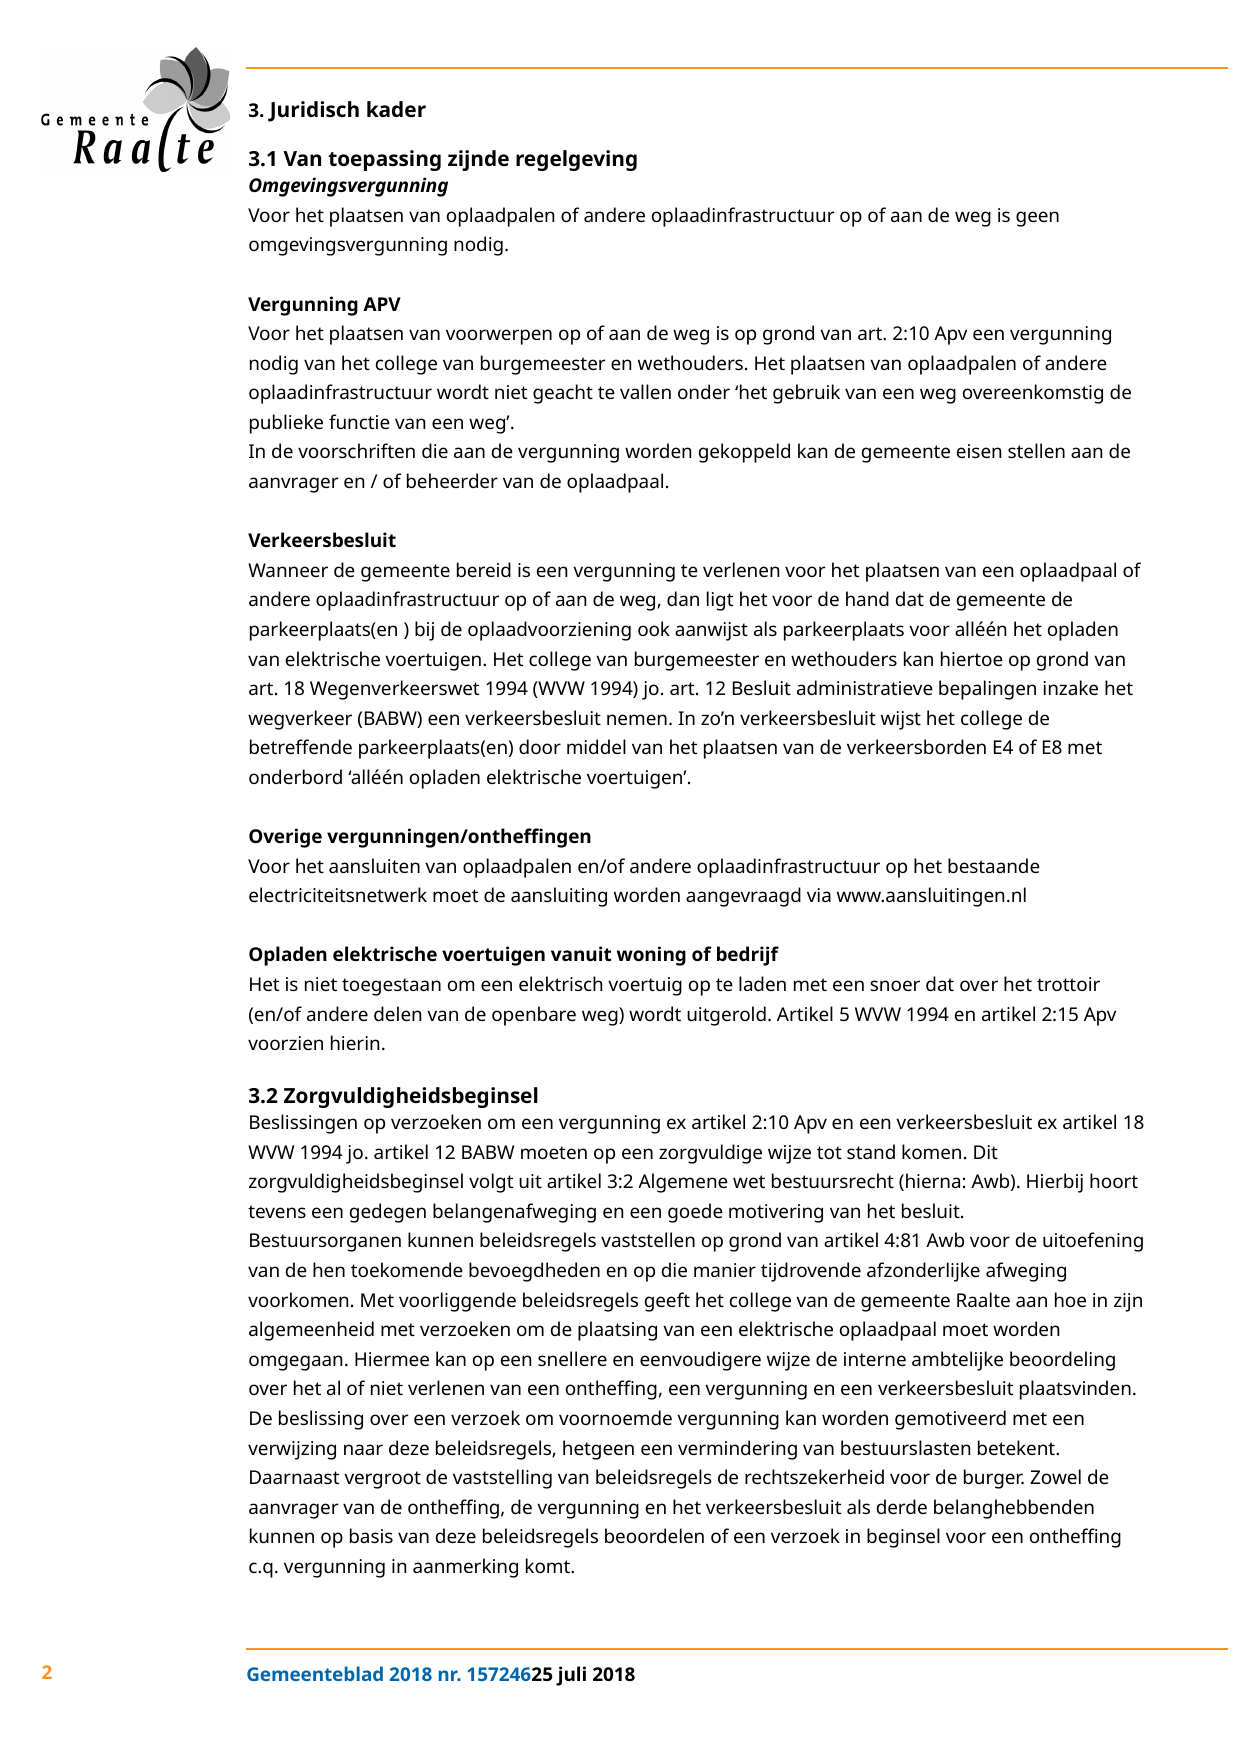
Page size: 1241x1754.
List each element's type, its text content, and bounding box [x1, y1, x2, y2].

text Voor het aansluiten van oplaadpalen en/of andere oplaadinfrastructuur op het bestaande electriciteitsnetwerk moet de aansluiting worden aangevraagd via www.aansluitingen.nl [248, 853, 1152, 908]
text Verkeersbesluit [248, 527, 1152, 553]
text Voor het plaatsen van voorwerpen op of aan de weg is op grond van art. 2:10 Apv een vergunning nodig van het college van burgemeester en wethouders. Het plaatsen van oplaadpalen of andere oplaadinfrastructuur wordt niet geacht te vallen onder ‘het gebruik van een weg overeenkomstig de publieke functie van een weg’. [248, 320, 1152, 435]
text Voor het plaatsen van oplaadpalen of andere oplaadinfrastructuur op of aan de weg is geen omgevingsvergunning nodig. [248, 202, 1152, 257]
text 3. Juridisch kader [248, 95, 1152, 123]
text Vergunning APV [248, 291, 1152, 317]
text Overige vergunningen/ontheffingen [248, 823, 1152, 849]
text In de voorschriften die aan de vergunning worden gekoppeld kan de gemeente eisen stellen aan de aanvrager en / of beheerder van de oplaadpaal. [248, 439, 1152, 494]
text 3.2 Zorgvuldigheidsbeginsel [248, 1081, 1152, 1109]
picture [41, 47, 231, 172]
text Het is niet toegestaan om een elektrisch voertuig op te laden met een snoer dat over het trottoir (en/of andere delen van de openbare weg) wordt uitgerold. Artikel 5 WVW 1994 en artikel 2:15 Apv voorzien hierin. [248, 971, 1152, 1056]
text Opladen elektrische voertuigen vanuit woning of bedrijf [248, 942, 1152, 967]
text 3.1 Van toepassing zijnde regelgeving [248, 144, 1152, 172]
text Wanneer de gemeente bereid is een vergunning te verlenen voor het plaatsen van een oplaadpaal of andere oplaadinfrastructuur op of aan de weg, dan ligt het voor de hand dat de gemeente de parkeerplaats(en ) bij de oplaadvoorziening ook aanwijst als parkeerplaats voor alléén het opladen van elektrische voertuigen. Het college van burgemeester en wethouders kan hiertoe op grond van art. 18 Wegenverkeerswet 1994 (WVW 1994) jo. art. 12 Besluit administratieve bepalingen inzake het wegverkeer (BABW) een verkeersbesluit nemen. In zo’n verkeersbesluit wijst het college de betreffende parkeerplaats(en) door middel van het plaatsen van de verkeersborden E4 of E8 met onderbord ‘alléén opladen elektrische voertuigen’. [248, 557, 1152, 790]
text Beslissingen op verzoeken om een vergunning ex artikel 2:10 Apv en een verkeersbesluit ex artikel 18 WVW 1994 jo. artikel 12 BABW moeten op een zorgvuldige wijze tot stand komen. Dit zorgvuldigheidsbeginsel volgt uit artikel 3:2 Algemene wet bestuursrecht (hierna: Awb). Hierbij hoort tevens een gedegen belangenafweging en een goede motivering van het besluit. [248, 1109, 1152, 1224]
text Omgevingsvergunning [248, 172, 1152, 198]
text Bestuursorganen kunnen beleidsregels vaststellen op grond van artikel 4:81 Awb voor de uitoefening van de hen toekomende bevoegdheden en op die manier tijdrovende afzonderlijke afweging voorkomen. Met voorliggende beleidsregels geeft het college van de gemeente Raalte aan hoe in zijn algemeenheid met verzoeken om de plaatsing van een elektrische oplaadpaal moet worden omgegaan. Hiermee kan op een snellere en eenvoudigere wijze de interne ambtelijke beoordeling over het al of niet verlenen van een ontheffing, een vergunning en een verkeersbesluit plaatsvinden. De beslissing over een verzoek om voornoemde vergunning kan worden gemotiveerd met een verwijzing naar deze beleidsregels, hetgeen een vermindering van bestuurslasten betekent. Daarnaast vergroot de vaststelling van beleidsregels de rechtszekerheid voor de burger. Zowel de aanvrager van de ontheffing, de vergunning en het verkeersbesluit als derde belanghebbenden kunnen op basis van deze beleidsregels beoordelen of een verzoek in beginsel voor een ontheffing c.q. vergunning in aanmerking komt. [248, 1228, 1152, 1579]
